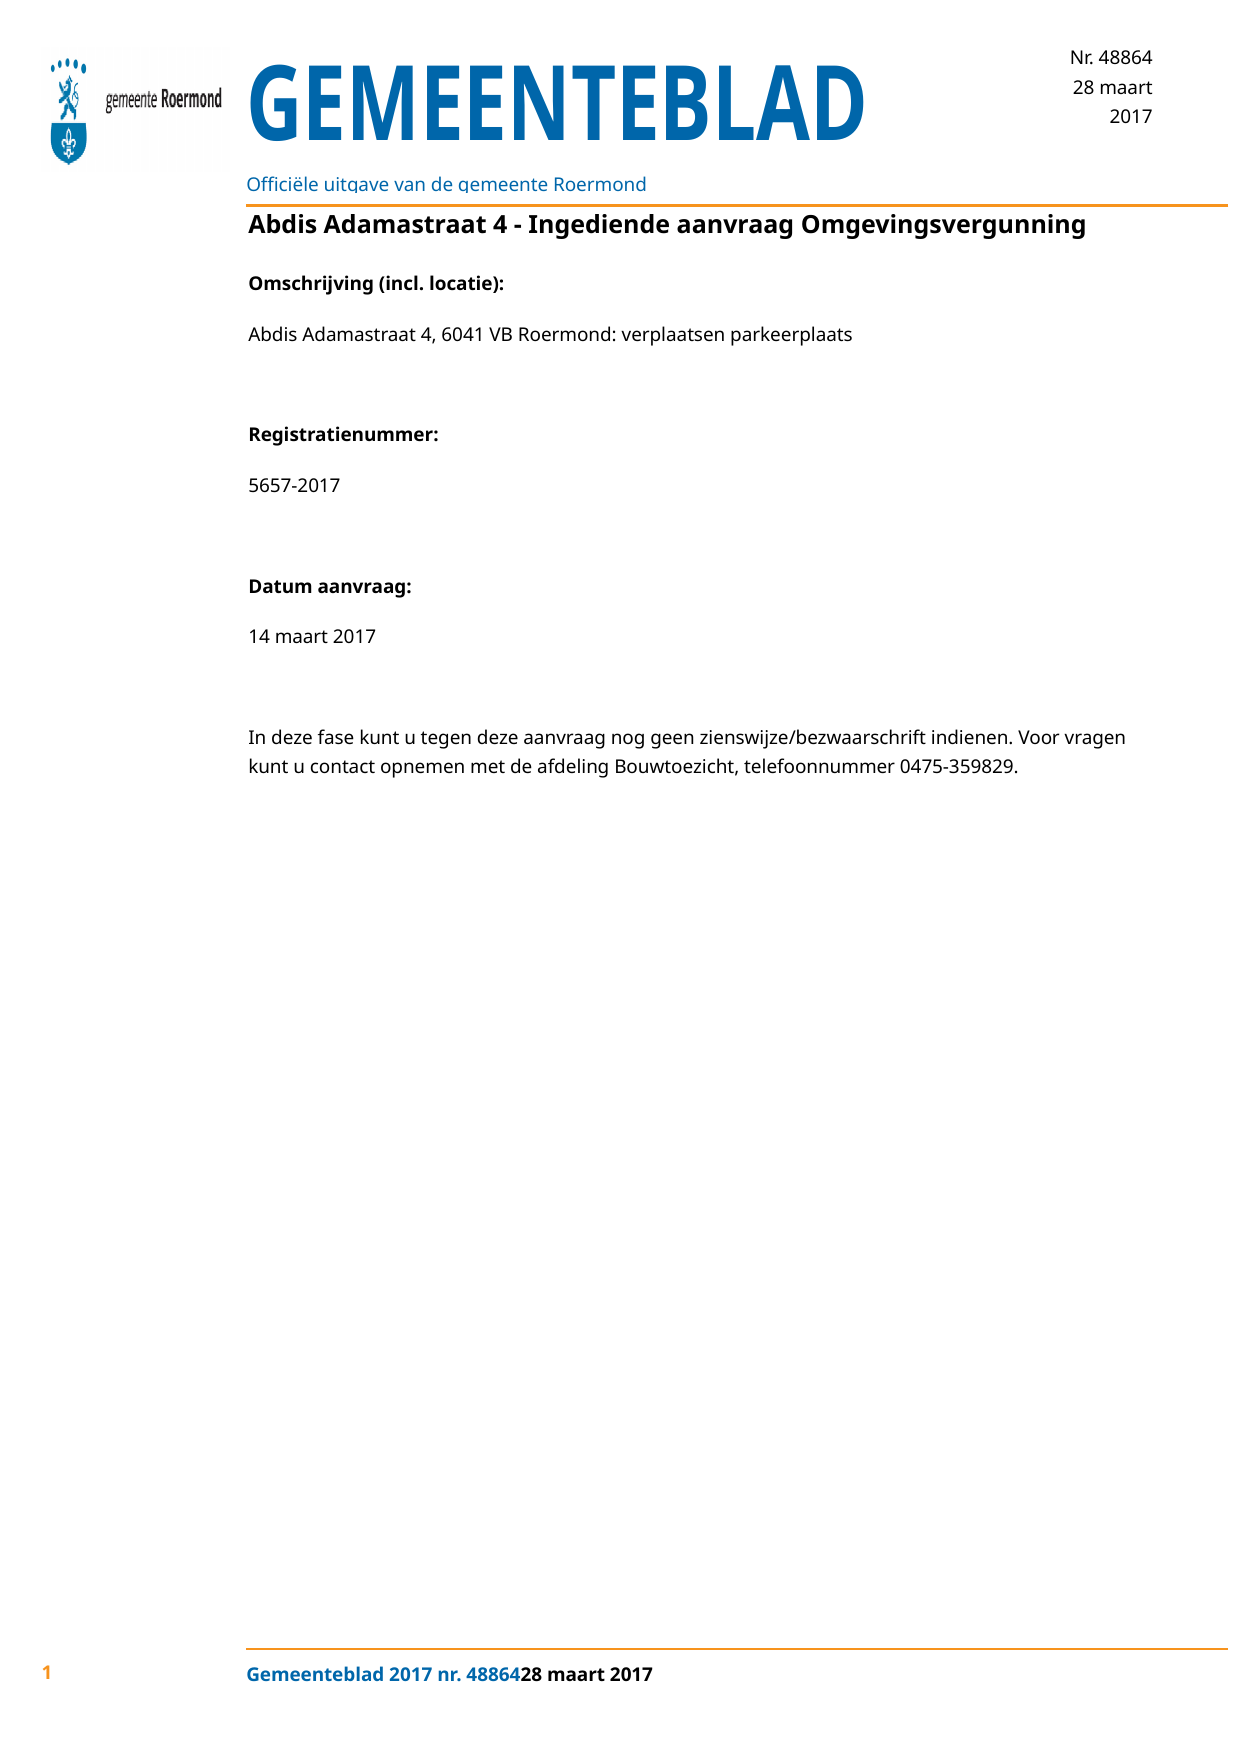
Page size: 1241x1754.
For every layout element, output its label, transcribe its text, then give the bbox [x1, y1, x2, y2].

text Omschrijving (incl. locatie): [248, 270, 1152, 296]
text 5657-2017 [248, 472, 1152, 498]
text In deze fase kunt u tegen deze aanvraag nog geen zienswijze/bezwaarschrift indienen. Voor vragen kunt u contact opnemen met de afdeling Bouwtoezicht, telefoonnummer 0475-359829. [248, 724, 1152, 779]
text Abdis Adamastraat 4, 6041 VB Roermond: verplaatsen parkeerplaats [248, 321, 1152, 346]
text Registratienummer: [248, 422, 1152, 447]
picture [41, 47, 231, 172]
text Datum aanvraag: [248, 573, 1152, 598]
text 14 maart 2017 [248, 623, 1152, 649]
text Abdis Adamastraat 4 - Ingediende aanvraag Omgevingsvergunning [248, 207, 1152, 241]
